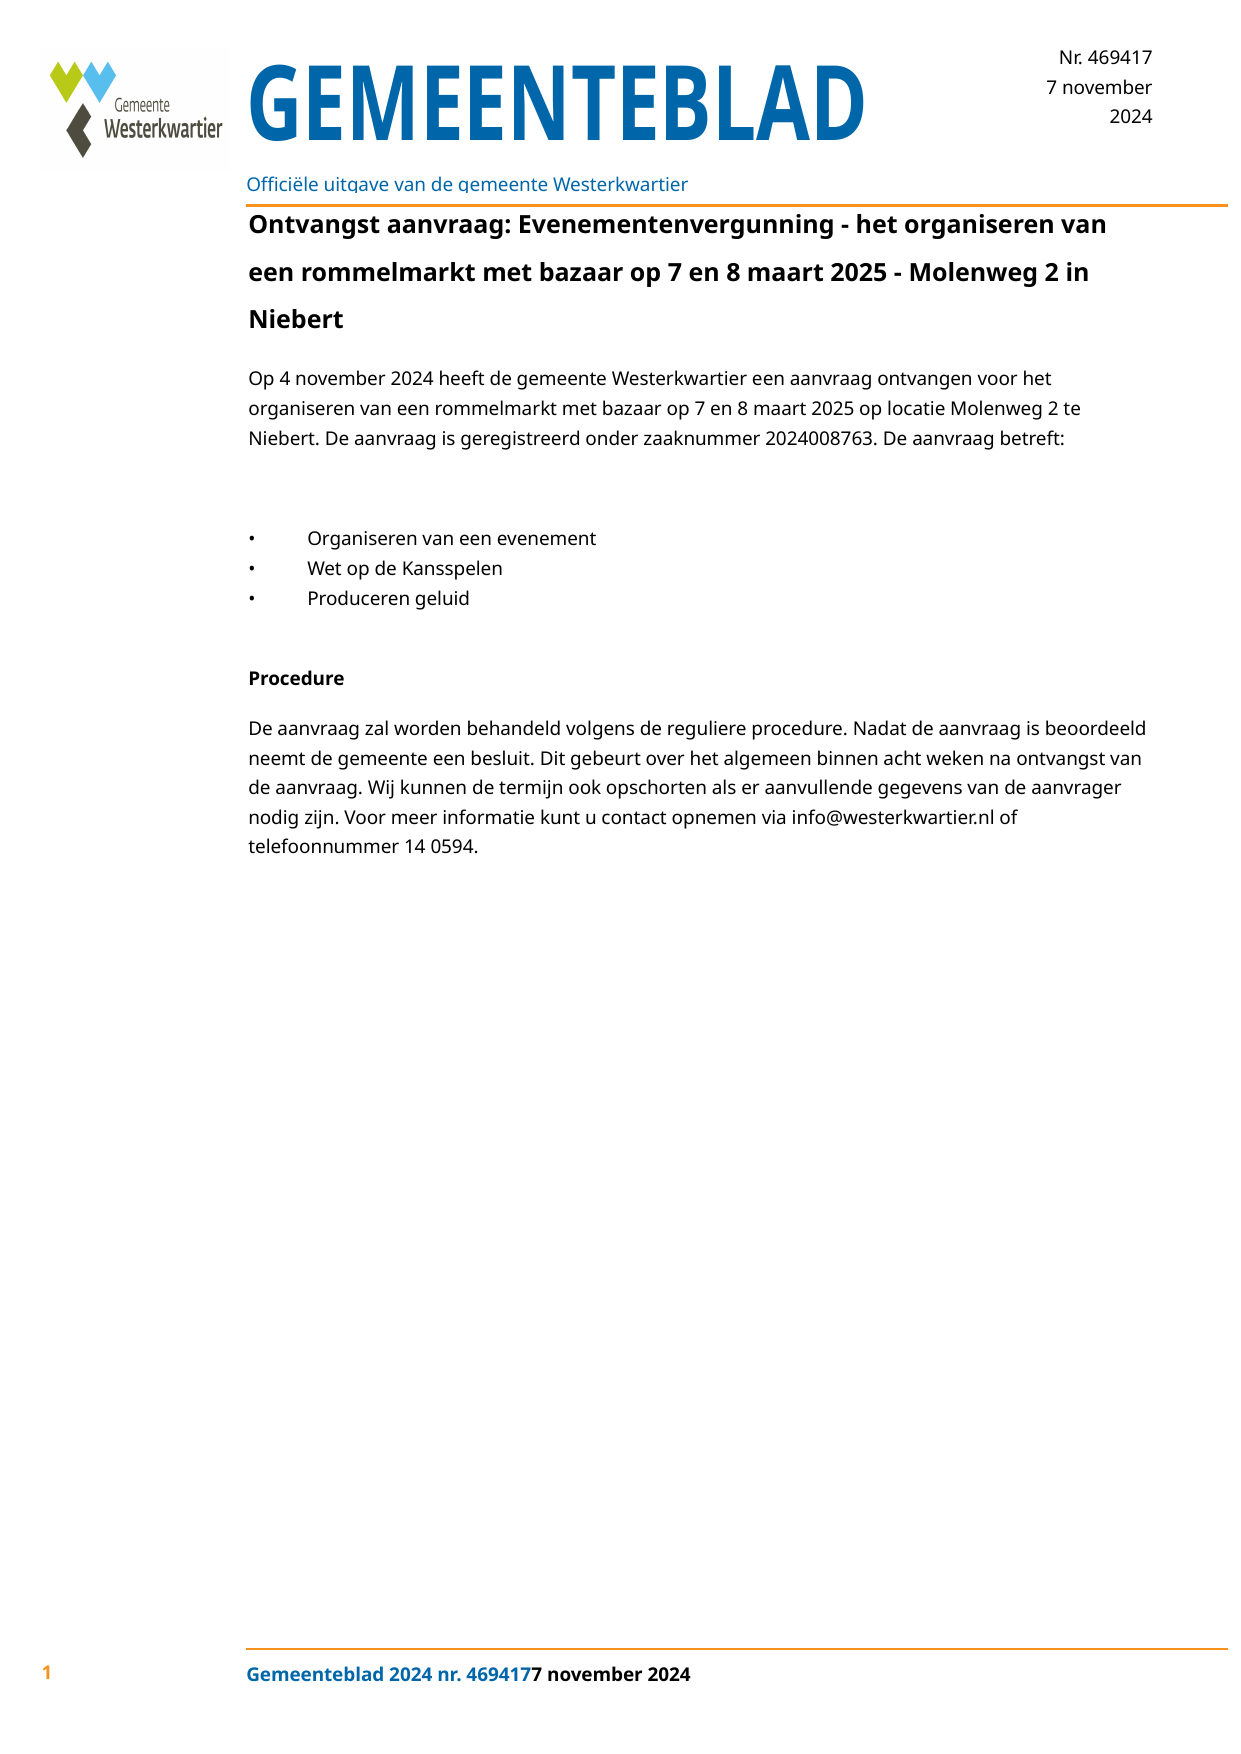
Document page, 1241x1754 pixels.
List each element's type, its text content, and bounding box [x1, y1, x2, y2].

text Procedure [248, 665, 1152, 690]
text Op 4 november 2024 heeft de gemeente Westerkwartier een aanvraag ontvangen voor het organiseren van een rommelmarkt met bazaar op 7 en 8 maart 2025 op locatie Molenweg 2 te Niebert. De aanvraag is geregistreerd onder zaaknummer 2024008763. De aanvraag betreft: [248, 366, 1152, 450]
text De aanvraag zal worden behandeld volgens de reguliere procedure. Nadat de aanvraag is beoordeeld neemt de gemeente een besluit. Dit gebeurt over het algemeen binnen acht weken na ontvangst van de aanvraag. Wij kunnen de termijn ook opschorten als er aanvullende gegevens van de aanvrager nodig zijn. Voor meer informatie kunt u contact opnemen via info@westerkwartier.nl of telefoonnummer 14 0594. [248, 715, 1152, 859]
picture [41, 47, 231, 172]
list Organiseren van een evenement [248, 526, 1152, 551]
list Produceren geluid [248, 585, 1152, 610]
text Ontvangst aanvraag: Evenementenvergunning - het organiseren van een rommelmarkt met bazaar op 7 en 8 maart 2025 - Molenweg 2 in Niebert [248, 207, 1152, 336]
list Wet op de Kansspelen [248, 555, 1152, 581]
